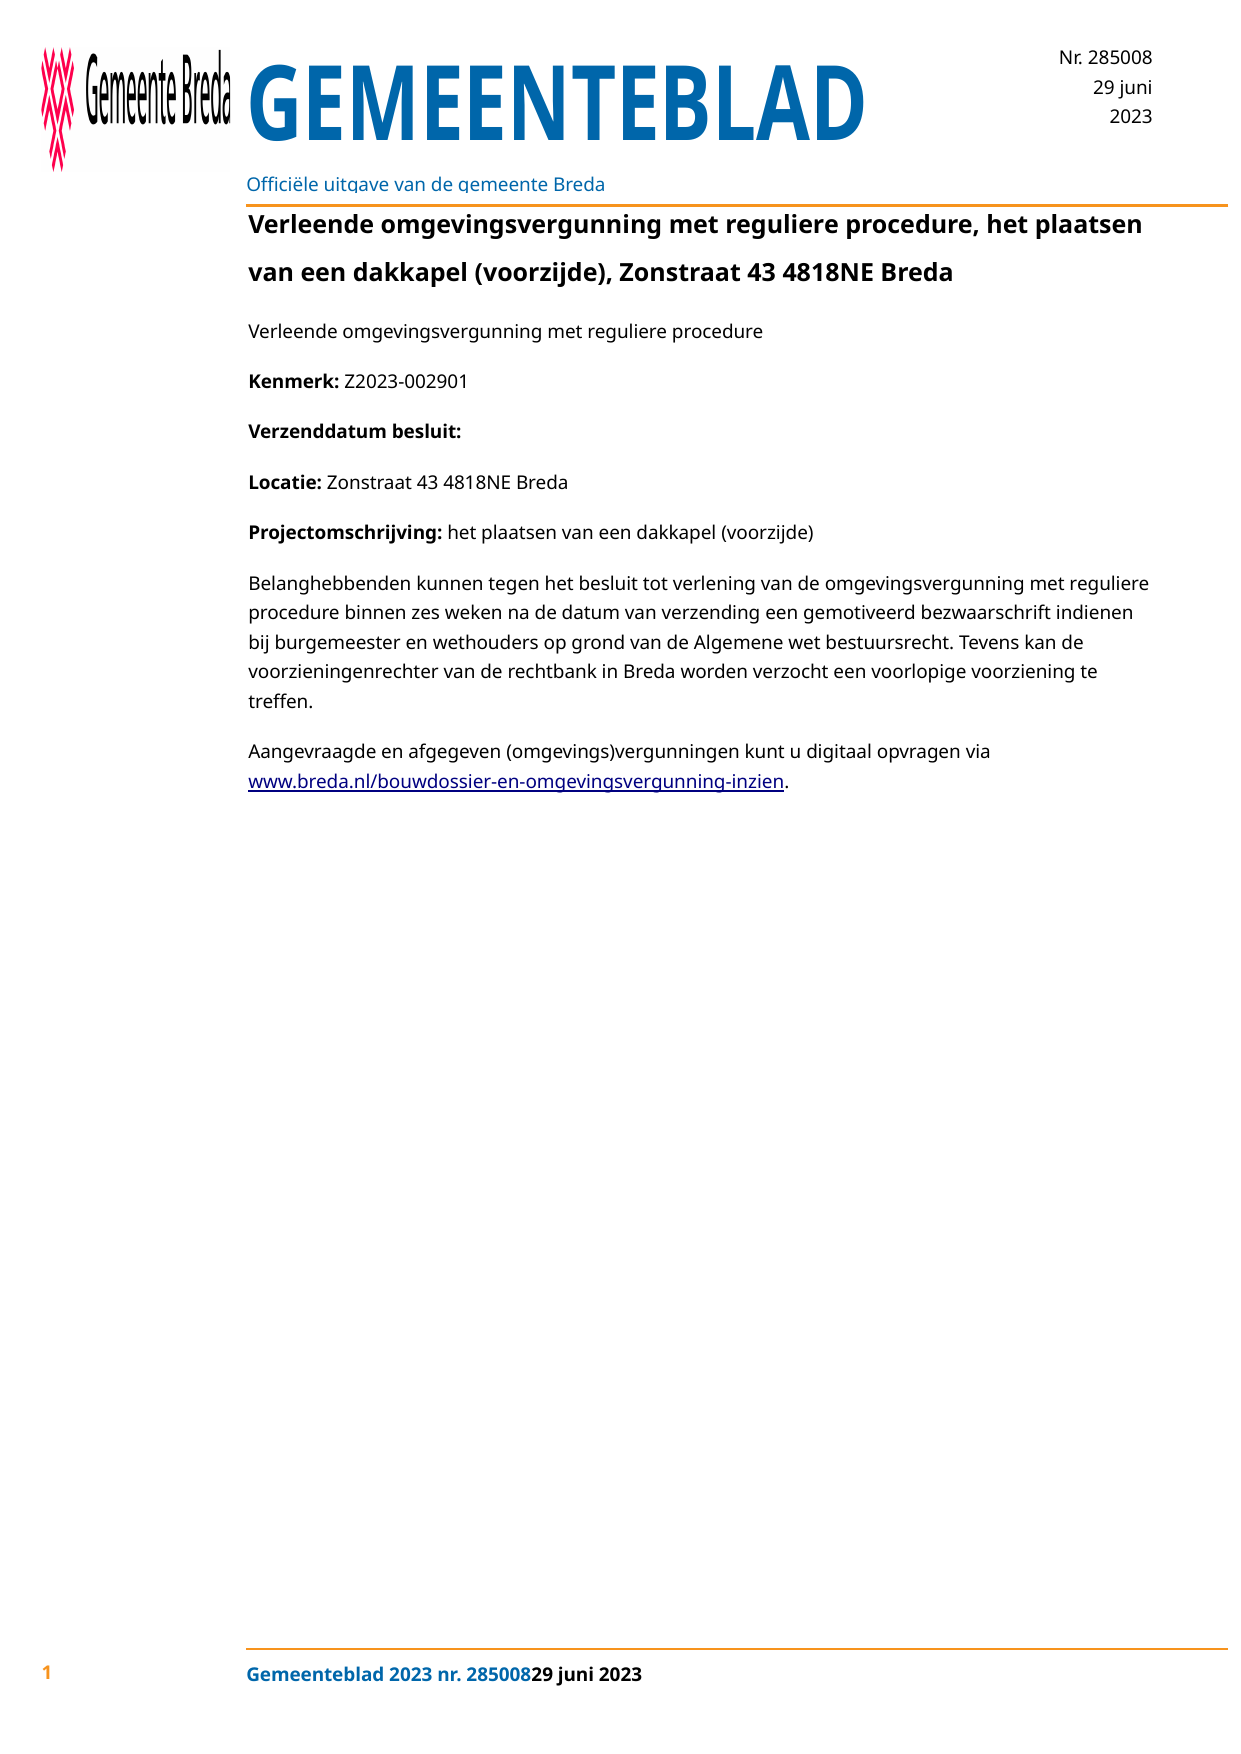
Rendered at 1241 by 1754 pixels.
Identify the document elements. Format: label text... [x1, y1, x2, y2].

text Aangevraagde en afgegeven (omgevings)vergunningen kunt u digitaal opvragen via www.breda.nl/bouwdossier-en-omgevingsvergunning-inzien. [248, 739, 1152, 794]
text Projectomschrijving: het plaatsen van een dakkapel (voorzijde) [248, 519, 1152, 545]
text Kenmerk: Z2023-002901 [248, 368, 1152, 394]
text Verzenddatum besluit: [248, 419, 1152, 444]
text Verleende omgevingsvergunning met reguliere procedure [248, 318, 1152, 344]
picture [41, 47, 231, 172]
text Belanghebbenden kunnen tegen het besluit tot verlening van de omgevingsvergunning met reguliere procedure binnen zes weken na de datum van verzending een gemotiveerd bezwaarschrift indienen bij burgemeester en wethouders op grond van de Algemene wet bestuursrecht. Tevens kan de voorzieningenrechter van de rechtbank in Breda worden verzocht een voorlopige voorziening te treffen. [248, 570, 1152, 714]
text Verleende omgevingsvergunning met reguliere procedure, het plaatsen van een dakkapel (voorzijde), Zonstraat 43 4818NE Breda [248, 207, 1152, 288]
text Locatie: Zonstraat 43 4818NE Breda [248, 469, 1152, 495]
